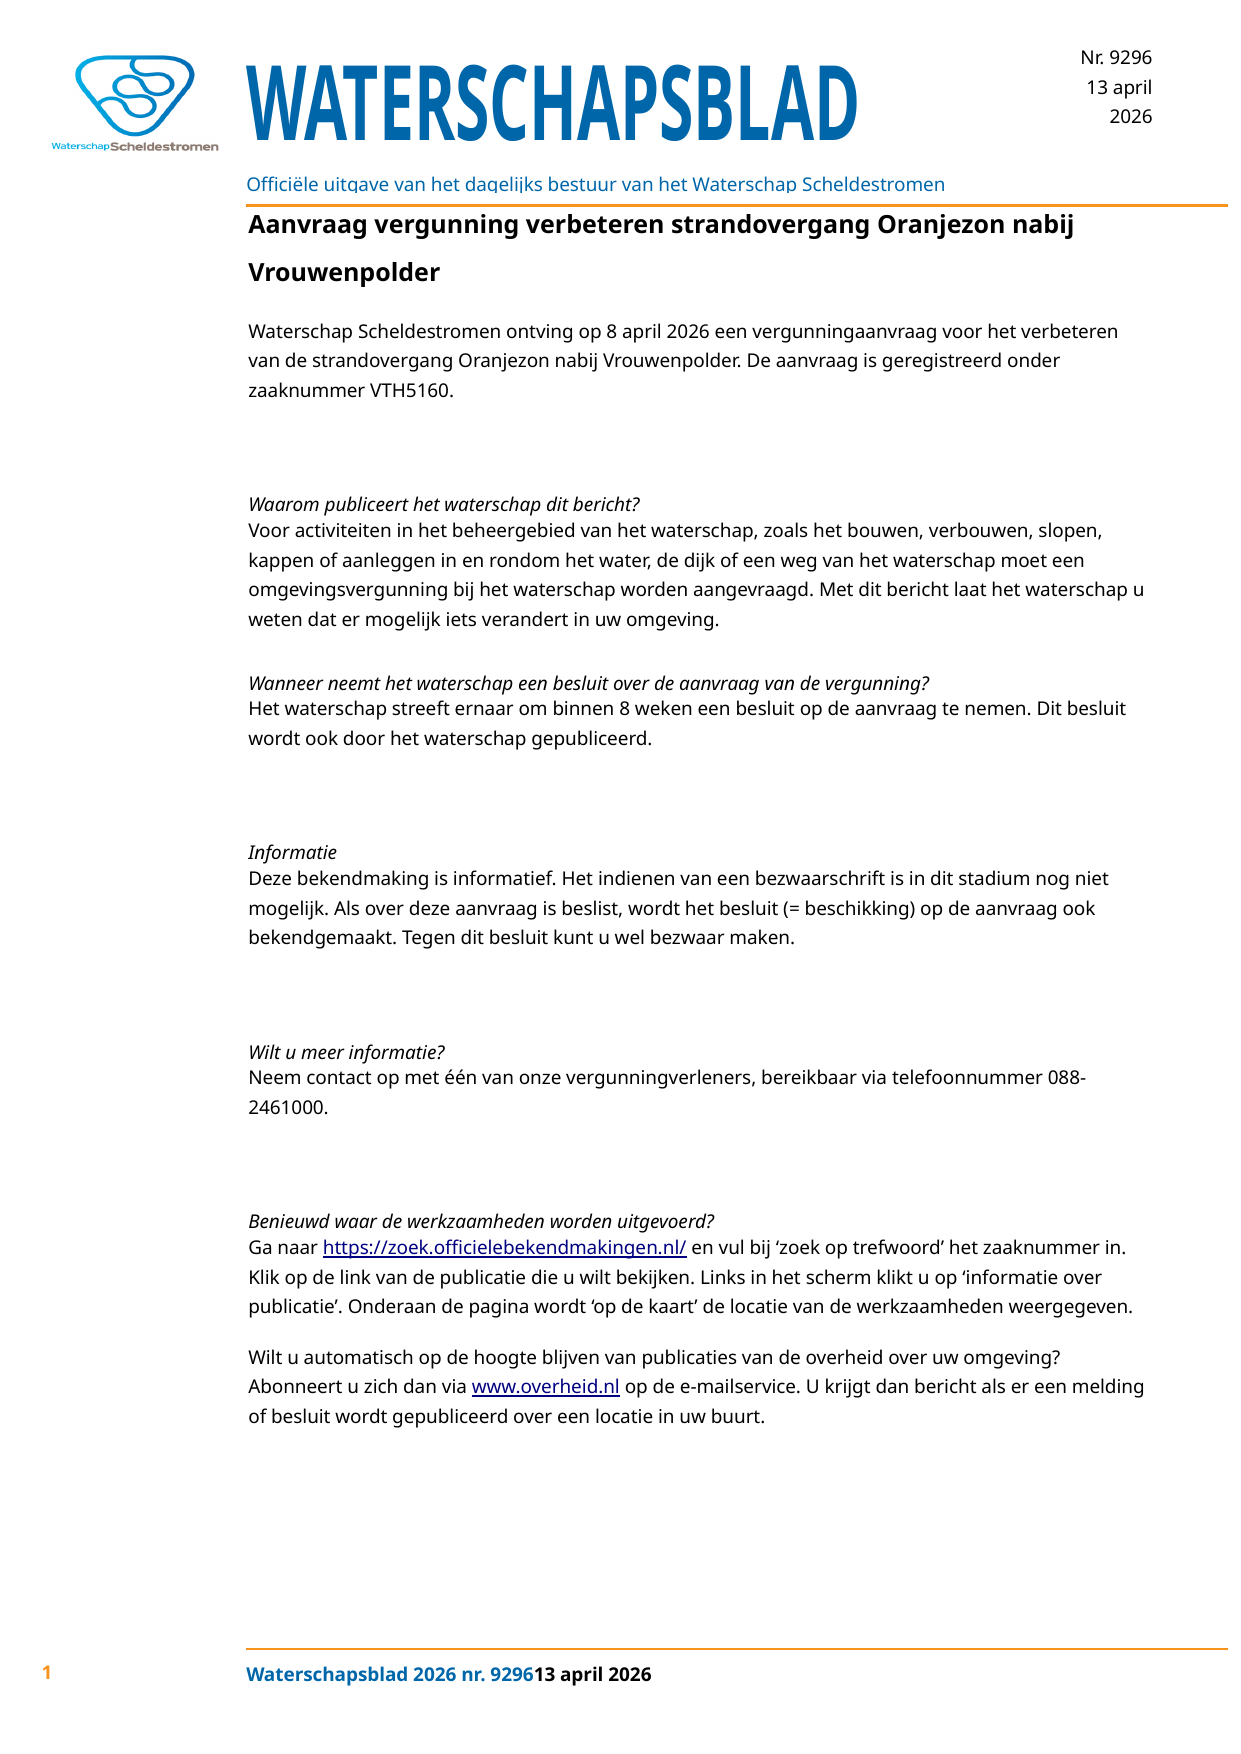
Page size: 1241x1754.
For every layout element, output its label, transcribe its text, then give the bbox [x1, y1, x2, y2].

text Het waterschap streeft ernaar om binnen 8 weken een besluit op de aanvraag te nemen. Dit besluit wordt ook door het waterschap gepubliceerd. [248, 696, 1152, 751]
text Waterschap Scheldestromen ontving op 8 april 2026 een vergunningaanvraag voor het verbeteren van de strandovergang Oranjezon nabij Vrouwenpolder. De aanvraag is geregistreerd onder zaaknummer VTH5160. [248, 318, 1152, 403]
text Ga naar https://zoek.officielebekendmakingen.nl/ en vul bij ‘zoek op trefwoord’ het zaaknummer in. Klik op de link van de publicatie die u wilt bekijken. Links in het scherm klikt u op ‘informatie over publicatie’. Onderaan de pagina wordt ‘op de kaart’ de locatie van de werkzaamheden weergegeven. [248, 1234, 1152, 1319]
text Aanvraag vergunning verbeteren strandovergang Oranjezon nabij Vrouwenpolder [248, 207, 1152, 288]
text Deze bekendmaking is informatief. Het indienen van een bezwaarschrift is in dit stadium nog niet mogelijk. Als over deze aanvraag is beslist, wordt het besluit (= beschikking) op de aanvraag ook bekendgemaakt. Tegen dit besluit kunt u wel bezwaar maken. [248, 865, 1152, 950]
text Wilt u automatisch op de hoogte blijven van publicaties van de overheid over uw omgeving? Abonneert u zich dan via www.overheid.nl op de e-mailservice. U krijgt dan bericht als er een melding of besluit wordt gepubliceerd over een locatie in uw buurt. [248, 1344, 1152, 1429]
text Neem contact op met één van onze vergunningverleners, bereikbaar via telefoonnummer 088-2461000. [248, 1064, 1152, 1120]
picture [41, 47, 231, 172]
text Wilt u meer informatie? [248, 1039, 1152, 1064]
text Voor activiteiten in het beheergebied van het waterschap, zoals het bouwen, verbouwen, slopen, kappen of aanleggen in en rondom het water, de dijk of een weg van het waterschap moet een omgevingsvergunning bij het waterschap worden aangevraagd. Met dit bericht laat het waterschap u weten dat er mogelijk iets verandert in uw omgeving. [248, 517, 1152, 632]
text Benieuwd waar de werkzaamheden worden uitgevoerd? [248, 1208, 1152, 1234]
text Informatie [248, 839, 1152, 865]
text Waarom publiceert het waterschap dit bericht? [248, 491, 1152, 517]
text Wanneer neemt het waterschap een besluit over de aanvraag van de vergunning? [248, 670, 1152, 696]
